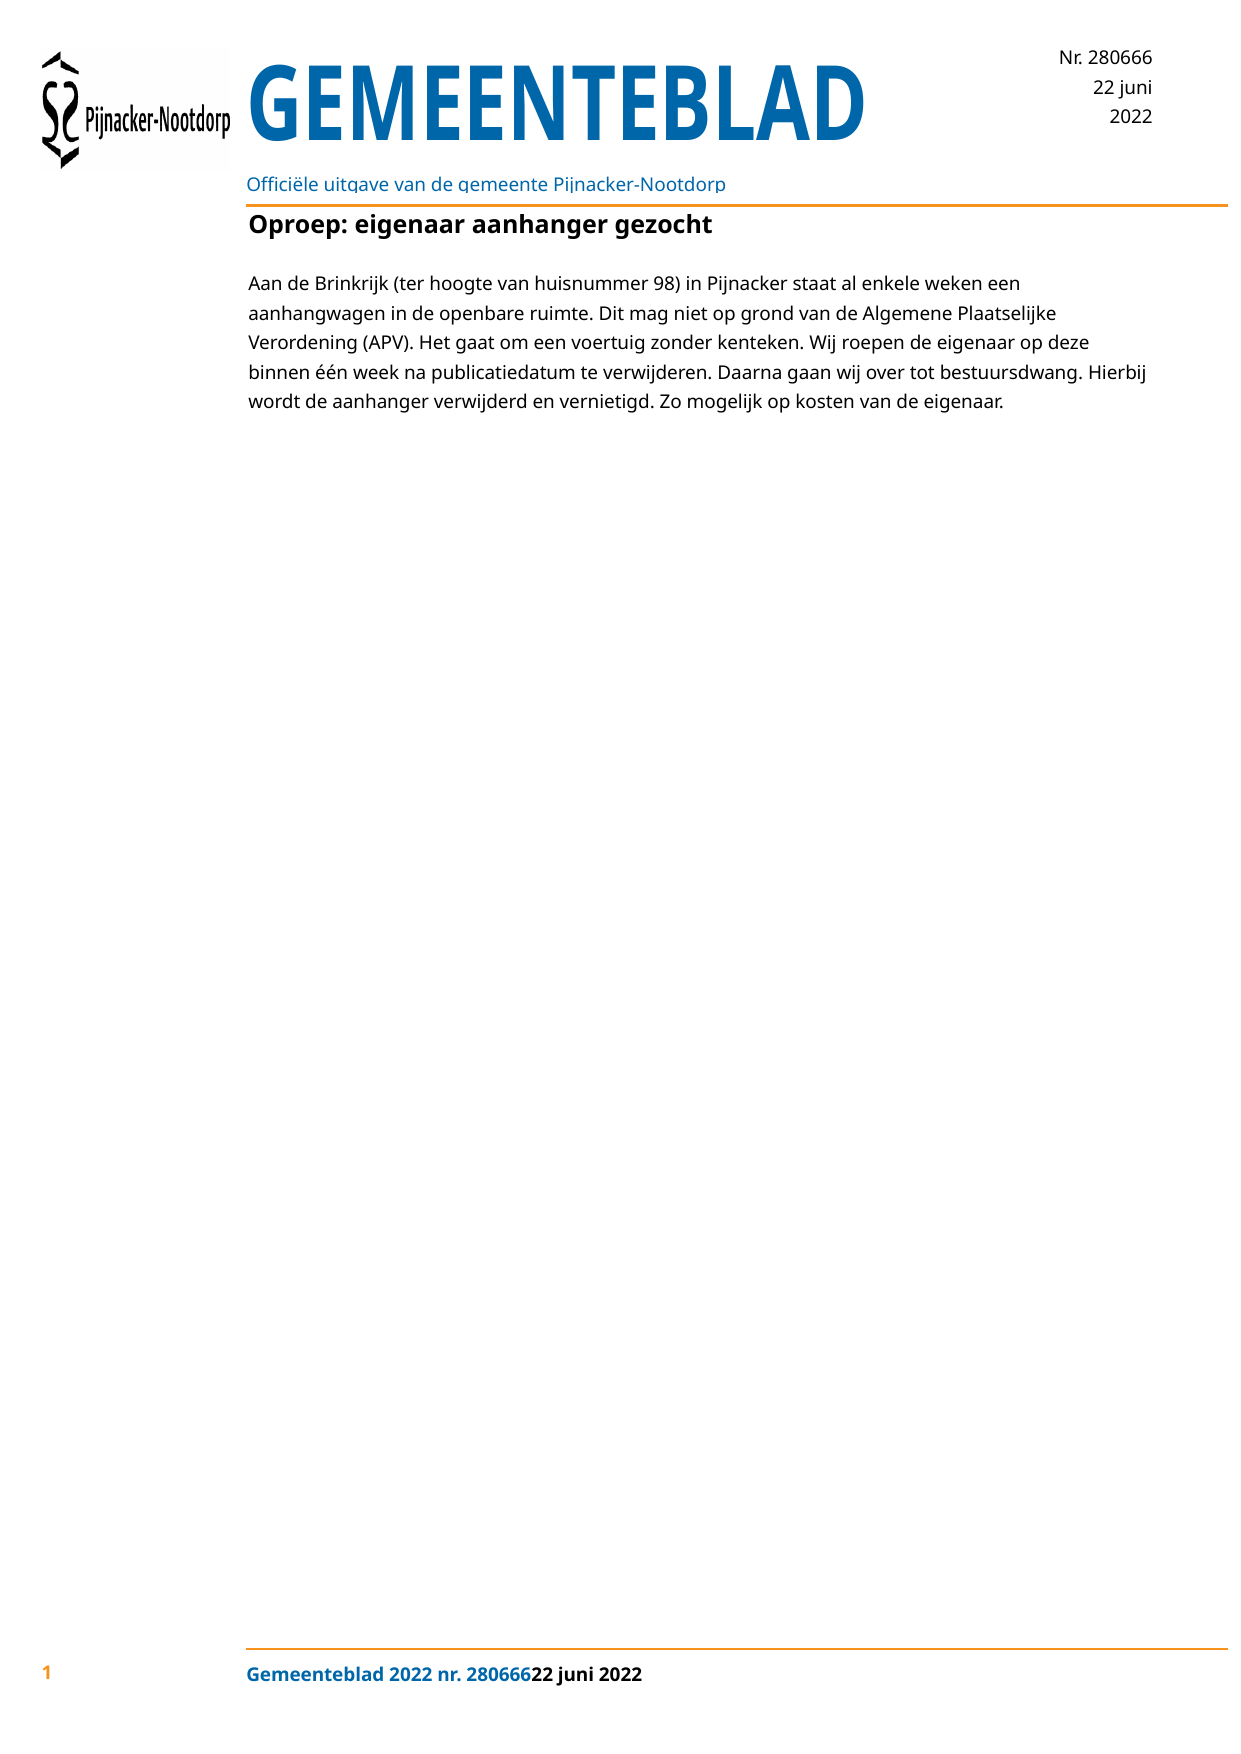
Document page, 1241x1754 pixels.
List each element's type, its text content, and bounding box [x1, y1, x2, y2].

text Aan de Brinkrijk (ter hoogte van huisnummer 98) in Pijnacker staat al enkele weken een aanhangwagen in de openbare ruimte. Dit mag niet op grond van de Algemene Plaatselijke Verordening (APV). Het gaat om een voertuig zonder kenteken. Wij roepen de eigenaar op deze binnen één week na publicatiedatum te verwijderen. Daarna gaan wij over tot bestuursdwang. Hierbij wordt de aanhanger verwijderd en vernietigd. Zo mogelijk op kosten van de eigenaar. [248, 270, 1152, 414]
picture [41, 47, 231, 172]
text Oproep: eigenaar aanhanger gezocht [248, 207, 1152, 241]
